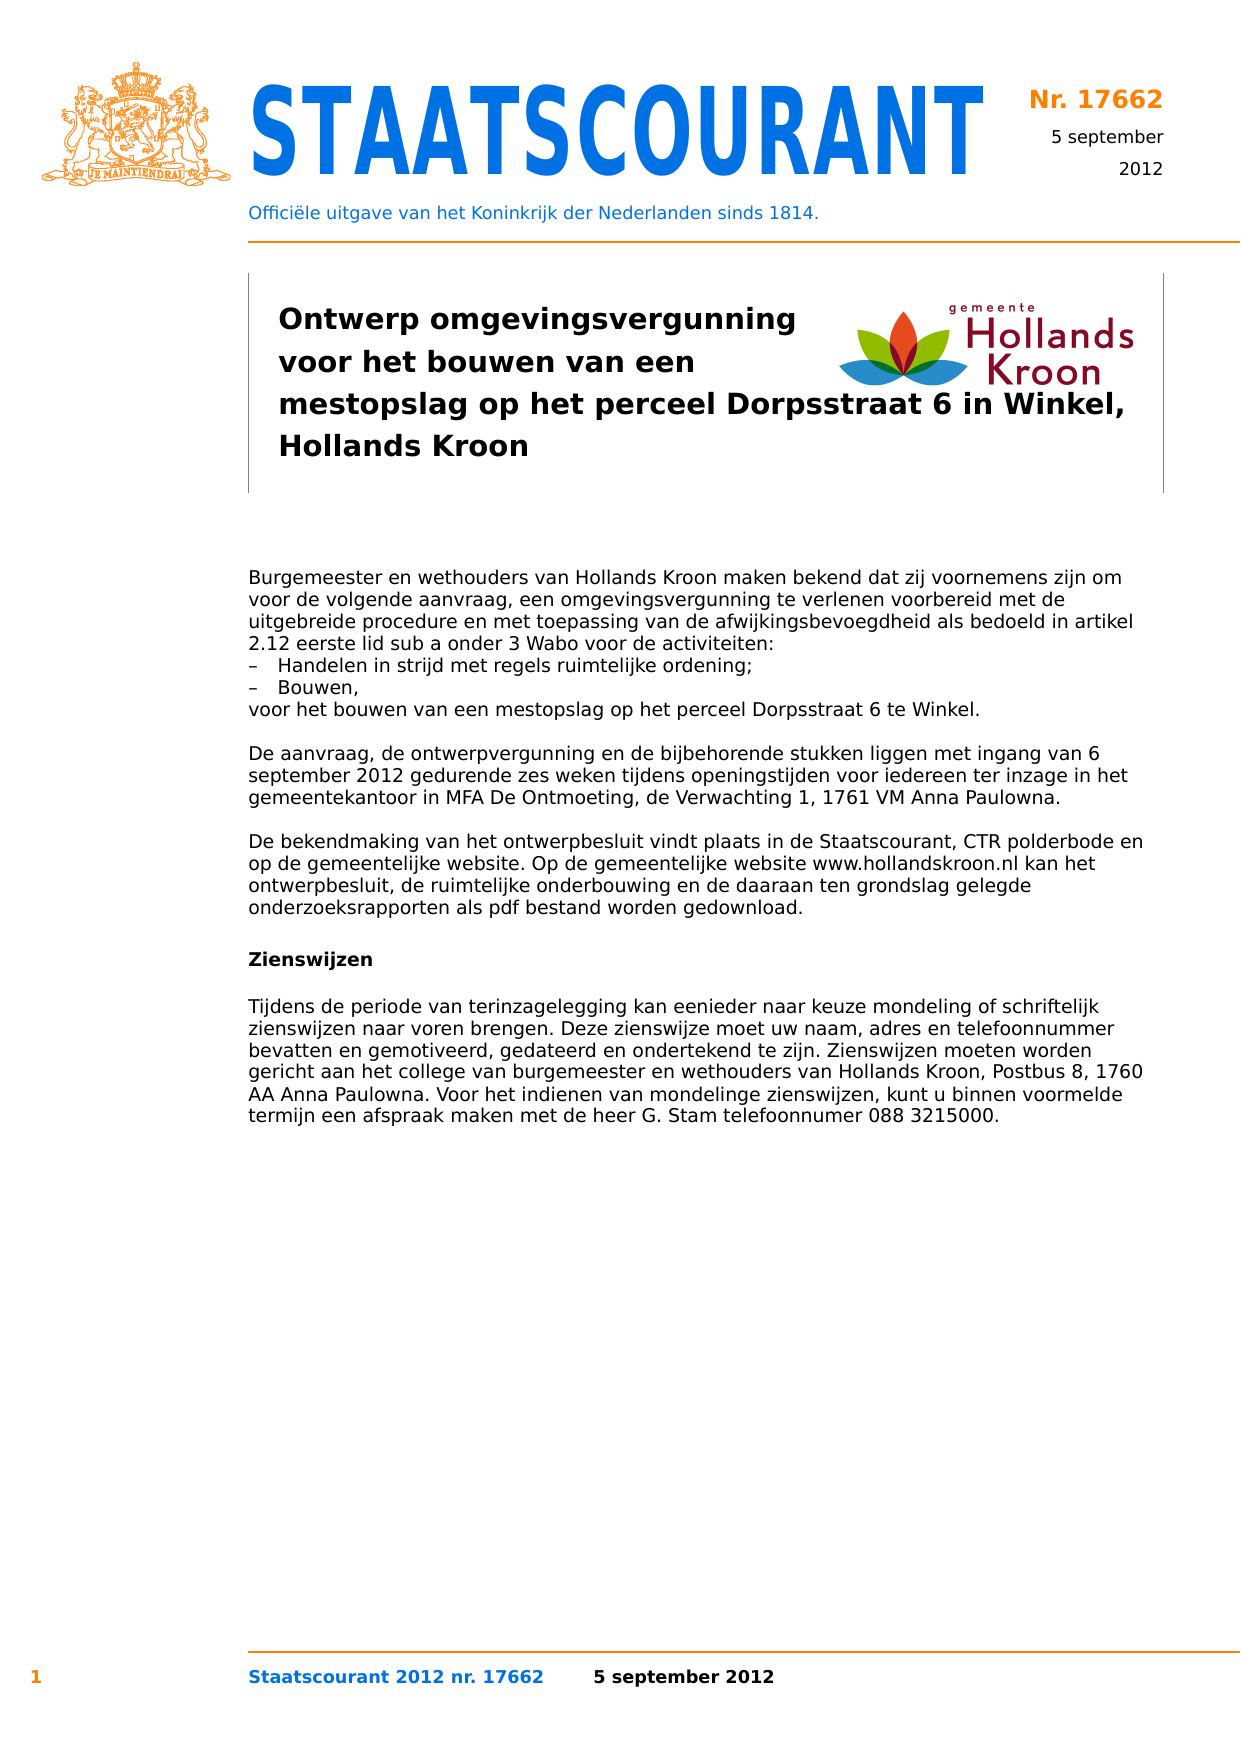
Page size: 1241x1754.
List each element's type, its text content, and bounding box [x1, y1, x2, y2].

table_header Nr. 17662 [998, 62, 1240, 121]
text De aanvraag, de ontwerpvergunning en de bijbehorende stukken liggen met ingang van 6 september 2012 gedurende zes weken tijdens openingstijden voor iedereen ter inzage in het gemeentekantoor in MFA De Ontmoeting, de Verwachting 1, 1761 VM Anna Paulowna. [248, 743, 1163, 809]
text – Handelen in strijd met regels ruimtelijke ordening; [248, 655, 1163, 677]
table_cell Officiële uitgave van het Koninkrijk der Nederlanden sinds 1814. [248, 203, 1240, 241]
subtitle Ontwerp omgevingsvergunning voor het bouwen van een mestopslag op het perceel Dorpsstraat 6 in Winkel, Hollands Kroon [249, 273, 1163, 493]
text voor het bouwen van een mestopslag op het perceel Dorpsstraat 6 te Winkel. [248, 699, 1163, 721]
table_cell 5 september [998, 121, 1240, 153]
text – Bouwen, [248, 677, 1163, 699]
picture [41, 62, 231, 186]
table_header [25, 62, 248, 241]
table_cell 2012 [998, 153, 1240, 203]
text Tijdens de periode van terinzagelegging kan eenieder naar keuze mondeling of schriftelijk zienswijzen naar voren brengen. Deze zienswijze moet uw naam, adres en telefoonnummer bevatten en gemotiveerd, gedateerd en ondertekend te zijn. Zienswijzen moeten worden gericht aan het college van burgemeester en wethouders van Hollands Kroon, Postbus 8, 1760 AA Anna Paulowna. Voor het indienen van mondelinge zienswijzen, kunt u binnen voormelde termijn een afspraak maken met de heer G. Stam telefoonnumer 088 3215000. [248, 996, 1163, 1127]
picture [838, 302, 1134, 386]
table_header STAATSCOURANT [248, 62, 998, 203]
text Burgemeester en wethouders van Hollands Kroon maken bekend dat zij voornemens zijn om voor de volgende aanvraag, een omgevingsvergunning te verlenen voorbereid met de uitgebreide procedure en met toepassing van de afwijkingsbevoegdheid als bedoeld in artikel 2.12 eerste lid sub a onder 3 Wabo voor de activiteiten: [248, 567, 1163, 655]
text De bekendmaking van het ontwerpbesluit vindt plaats in de Staatscourant, CTR polderbode en op de gemeentelijke website. Op de gemeentelijke website www.hollandskroon.nl kan het ontwerpbesluit, de ruimtelijke onderbouwing en de daaraan ten grondslag gelegde onderzoeksrapporten als pdf bestand worden gedownload. [248, 831, 1163, 918]
subtitle Zienswijzen [248, 948, 1163, 971]
